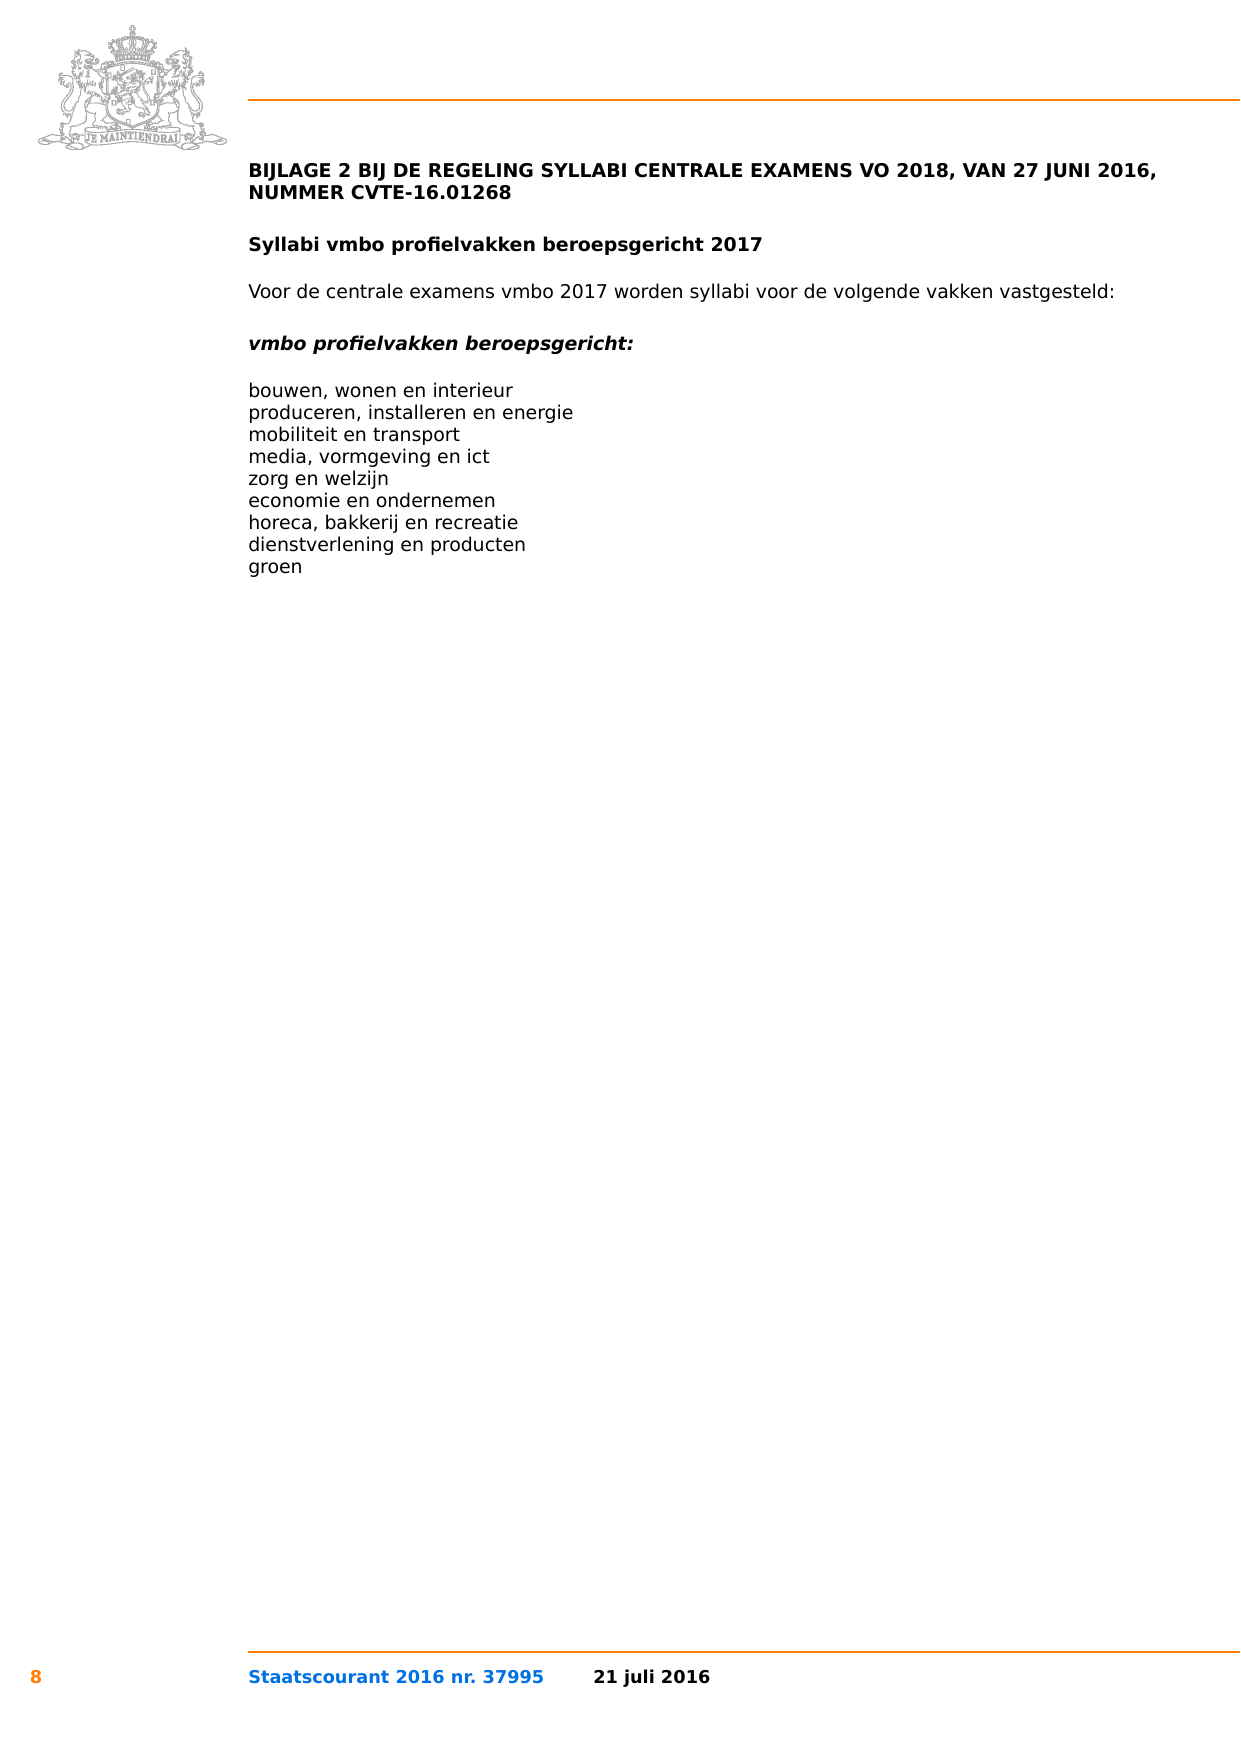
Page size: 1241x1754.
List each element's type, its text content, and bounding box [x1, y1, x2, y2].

text groen [248, 556, 1163, 578]
text media, vormgeving en ict [248, 446, 1163, 468]
text mobiliteit en transport [248, 424, 1163, 446]
subtitle Syllabi vmbo profielvakken beroepsgericht 2017 [248, 234, 1163, 256]
text zorg en welzijn [248, 468, 1163, 490]
text horeca, bakkerij en recreatie [248, 512, 1163, 534]
picture [38, 25, 227, 150]
text economie en ondernemen [248, 490, 1163, 512]
text produceren, installeren en energie [248, 402, 1163, 424]
text Voor de centrale examens vmbo 2017 worden syllabi voor de volgende vakken vastgesteld: [248, 281, 1163, 303]
subtitle BIJLAGE 2 BIJ DE REGELING SYLLABI CENTRALE EXAMENS VO 2018, VAN 27 JUNI 2016, NUMMER CVTE-16.01268 [248, 160, 1163, 204]
text bouwen, wonen en interieur [248, 380, 1163, 402]
subtitle vmbo profielvakken beroepsgericht: [248, 333, 1163, 355]
text dienstverlening en producten [248, 534, 1163, 556]
